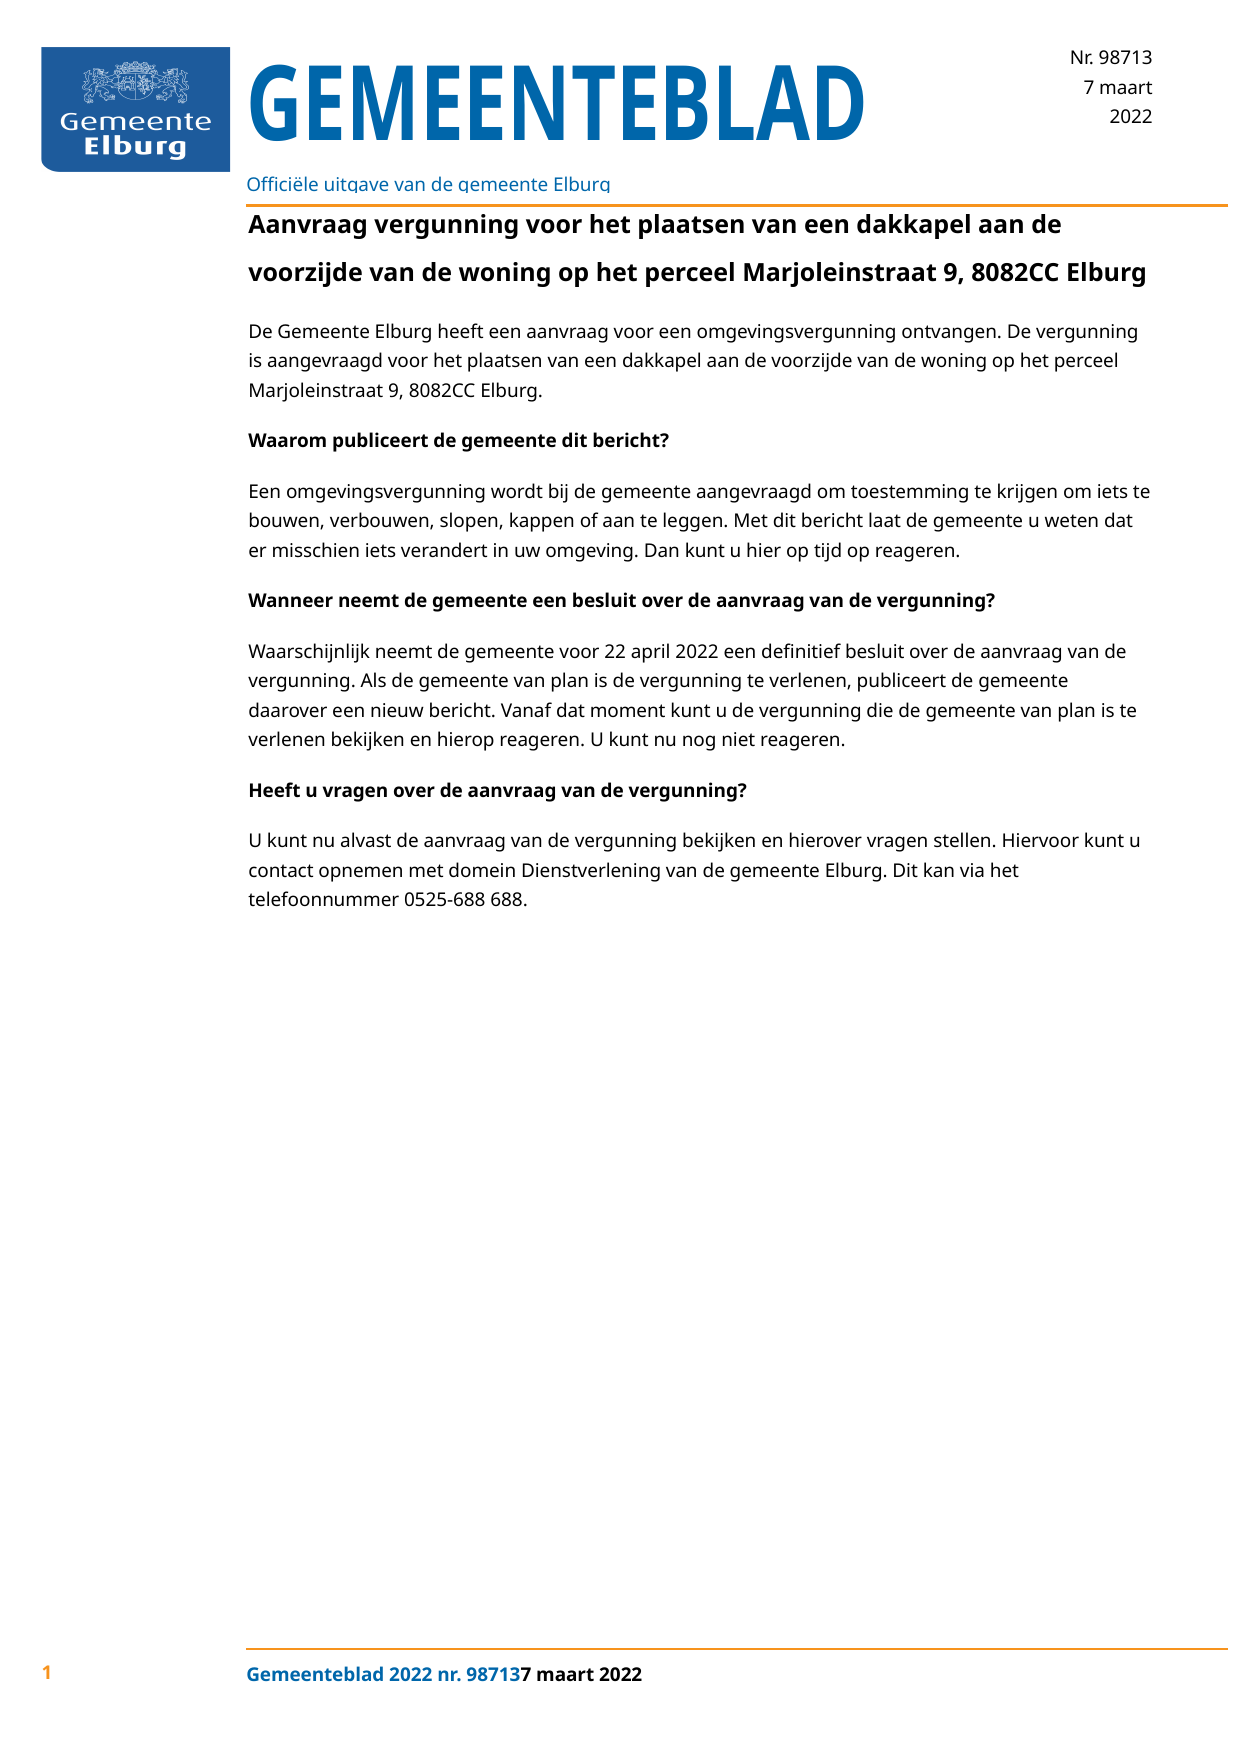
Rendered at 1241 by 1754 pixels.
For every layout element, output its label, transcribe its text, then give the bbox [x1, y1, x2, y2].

text Waarschijnlijk neemt de gemeente voor 22 april 2022 een definitief besluit over de aanvraag van de vergunning. Als de gemeente van plan is de vergunning te verlenen, publiceert de gemeente daarover een nieuw bericht. Vanaf dat moment kunt u de vergunning die de gemeente van plan is te verlenen bekijken en hierop reageren. U kunt nu nog niet reageren. [248, 638, 1152, 752]
text Wanneer neemt de gemeente een besluit over de aanvraag van de vergunning? [248, 587, 1152, 613]
text Waarom publiceert de gemeente dit bericht? [248, 427, 1152, 453]
text De Gemeente Elburg heeft een aanvraag voor een omgevingsvergunning ontvangen. De vergunning is aangevraagd voor het plaatsen van een dakkapel aan de voorzijde van de woning op het perceel Marjoleinstraat 9, 8082CC Elburg. [248, 318, 1152, 403]
text Aanvraag vergunning voor het plaatsen van een dakkapel aan de voorzijde van de woning op het perceel Marjoleinstraat 9, 8082CC Elburg [248, 207, 1152, 288]
text Een omgevingsvergunning wordt bij de gemeente aangevraagd om toestemming te krijgen om iets te bouwen, verbouwen, slopen, kappen of aan te leggen. Met dit bericht laat de gemeente u weten dat er misschien iets verandert in uw omgeving. Dan kunt u hier op tijd op reageren. [248, 478, 1152, 563]
picture [41, 47, 231, 172]
text Heeft u vragen over de aanvraag van de vergunning? [248, 777, 1152, 803]
text U kunt nu alvast de aanvraag van de vergunning bekijken en hierover vragen stellen. Hiervoor kunt u contact opnemen met domein Dienstverlening van de gemeente Elburg. Dit kan via het telefoonnummer 0525-688 688. [248, 827, 1152, 912]
